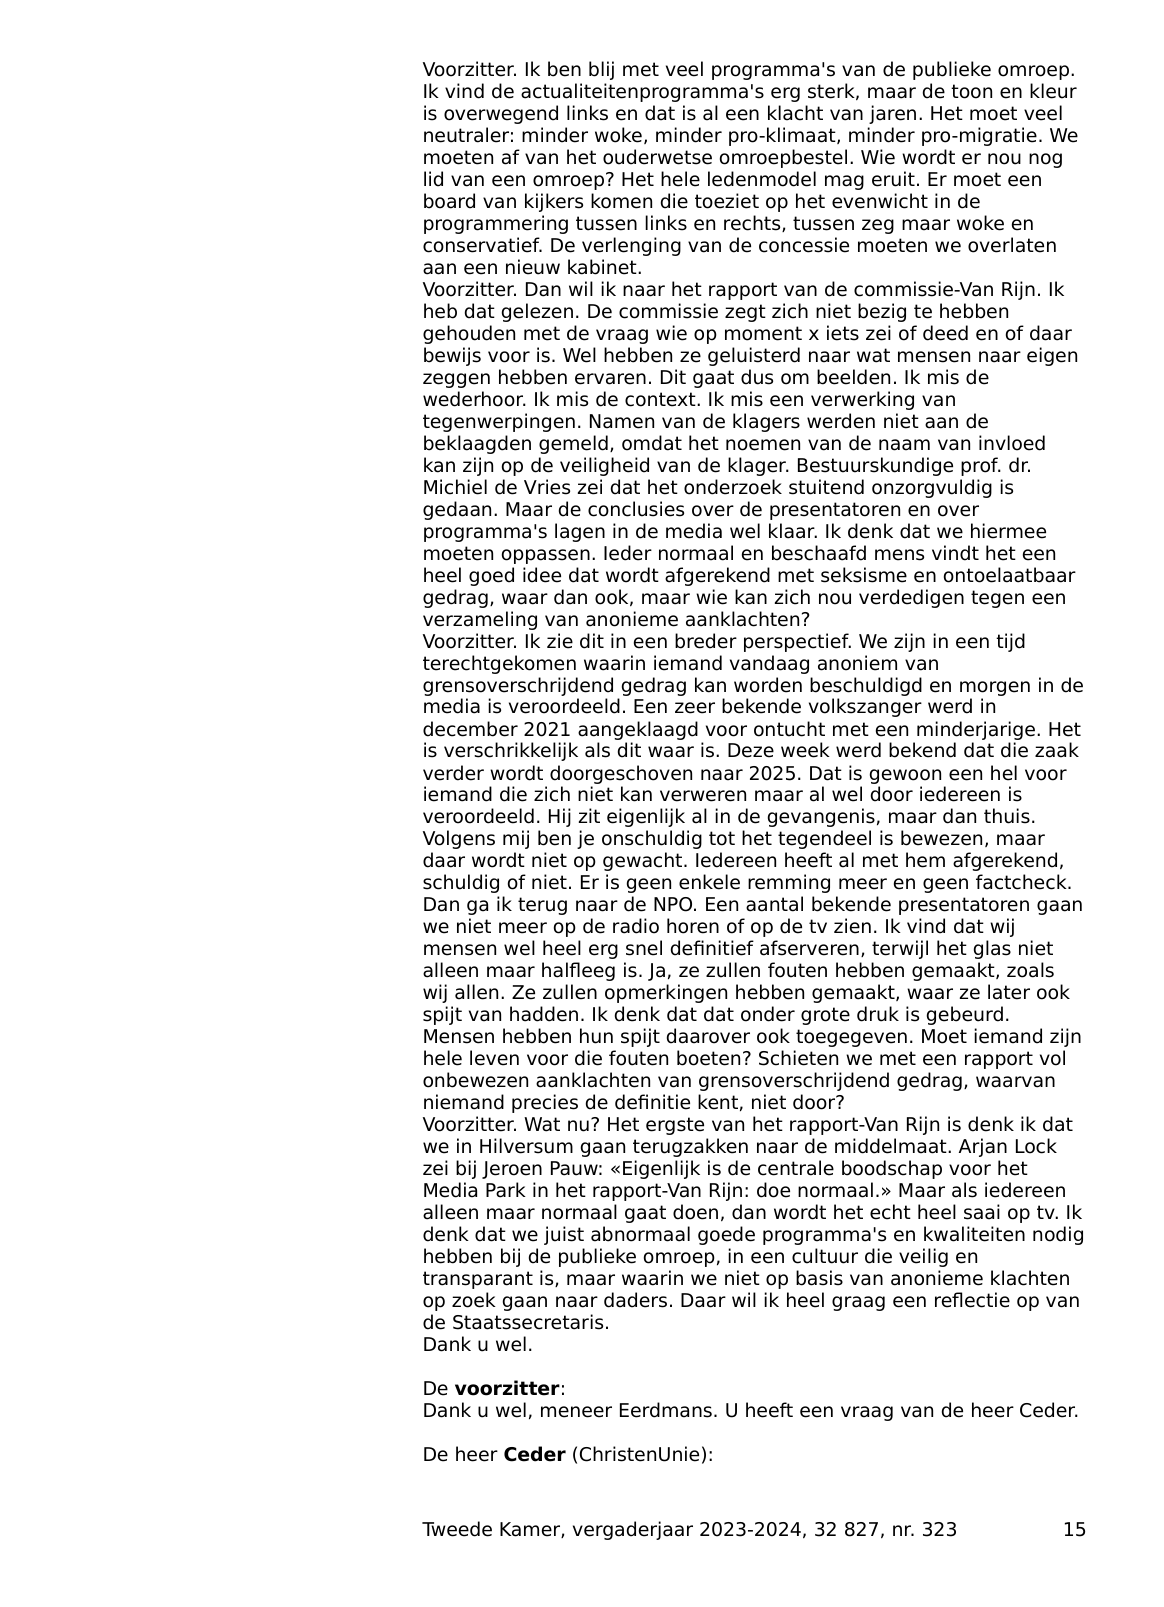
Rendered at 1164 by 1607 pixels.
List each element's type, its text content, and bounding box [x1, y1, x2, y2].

text Dank u wel, meneer Eerdmans. U heeft een vraag van de heer Ceder. [422, 1400, 1087, 1422]
text Voorzitter. Ik ben blij met veel programma's van de publieke omroep. Ik vind de actualiteitenprogramma's erg sterk, maar de toon en kleur is overwegend links en dat is al een klacht van jaren. Het moet veel neutraler: minder woke, minder pro-klimaat, minder pro-migratie. We moeten af van het ouderwetse omroepbestel. Wie wordt er nou nog lid van een omroep? Het hele ledenmodel mag eruit. Er moet een board van kijkers komen die toeziet op het evenwicht in de programmering tussen links en rechts, tussen zeg maar woke en conservatief. De verlenging van de concessie moeten we overlaten aan een nieuw kabinet. [422, 59, 1087, 279]
text Dan ga ik terug naar de NPO. Een aantal bekende presentatoren gaan we niet meer op de radio horen of op de tv zien. Ik vind dat wij mensen wel heel erg snel definitief afserveren, terwijl het glas niet alleen maar halfleeg is. Ja, ze zullen fouten hebben gemaakt, zoals wij allen. Ze zullen opmerkingen hebben gemaakt, waar ze later ook spijt van hadden. Ik denk dat dat onder grote druk is gebeurd. Mensen hebben hun spijt daarover ook toegegeven. Moet iemand zijn hele leven voor die fouten boeten? Schieten we met een rapport vol onbewezen aanklachten van grensoverschrijdend gedrag, waarvan niemand precies de definitie kent, niet door? [422, 894, 1087, 1114]
text Voorzitter. Dan wil ik naar het rapport van de commissie-Van Rijn. Ik heb dat gelezen. De commissie zegt zich niet bezig te hebben gehouden met de vraag wie op moment x iets zei of deed en of daar bewijs voor is. Wel hebben ze geluisterd naar wat mensen naar eigen zeggen hebben ervaren. Dit gaat dus om beelden. Ik mis de wederhoor. Ik mis de context. Ik mis een verwerking van tegenwerpingen. Namen van de klagers werden niet aan de beklaagden gemeld, omdat het noemen van de naam van invloed kan zijn op de veiligheid van de klager. Bestuurskundige prof. dr. Michiel de Vries zei dat het onderzoek stuitend onzorgvuldig is gedaan. Maar de conclusies over de presentatoren en over programma's lagen in de media wel klaar. Ik denk dat we hiermee moeten oppassen. Ieder normaal en beschaafd mens vindt het een heel goed idee dat wordt afgerekend met seksisme en ontoelaatbaar gedrag, waar dan ook, maar wie kan zich nou verdedigen tegen een verzameling van anonieme aanklachten? [422, 279, 1087, 631]
text Voorzitter. Wat nu? Het ergste van het rapport-Van Rijn is denk ik dat we in Hilversum gaan terugzakken naar de middelmaat. Arjan Lock zei bij Jeroen Pauw: «Eigenlijk is de centrale boodschap voor het Media Park in het rapport-Van Rijn: doe normaal.» Maar als iedereen alleen maar normaal gaat doen, dan wordt het echt heel saai op tv. Ik denk dat we juist abnormaal goede programma's en kwaliteiten nodig hebben bij de publieke omroep, in een cultuur die veilig en transparant is, maar waarin we niet op basis van anonieme klachten op zoek gaan naar daders. Daar wil ik heel graag een reflectie op van de Staatssecretaris. [422, 1114, 1087, 1334]
text De heer Ceder (ChristenUnie): [422, 1444, 1087, 1466]
text Voorzitter. Ik zie dit in een breder perspectief. We zijn in een tijd terechtgekomen waarin iemand vandaag anoniem van grensoverschrijdend gedrag kan worden beschuldigd en morgen in de media is veroordeeld. Een zeer bekende volkszanger werd in december 2021 aangeklaagd voor ontucht met een minderjarige. Het is verschrikkelijk als dit waar is. Deze week werd bekend dat die zaak verder wordt doorgeschoven naar 2025. Dat is gewoon een hel voor iemand die zich niet kan verweren maar al wel door iedereen is veroordeeld. Hij zit eigenlijk al in de gevangenis, maar dan thuis. Volgens mij ben je onschuldig tot het tegendeel is bewezen, maar daar wordt niet op gewacht. Iedereen heeft al met hem afgerekend, schuldig of niet. Er is geen enkele remming meer en geen factcheck. [422, 631, 1087, 894]
text Dank u wel. [422, 1334, 1087, 1356]
text De voorzitter: [422, 1378, 1087, 1400]
